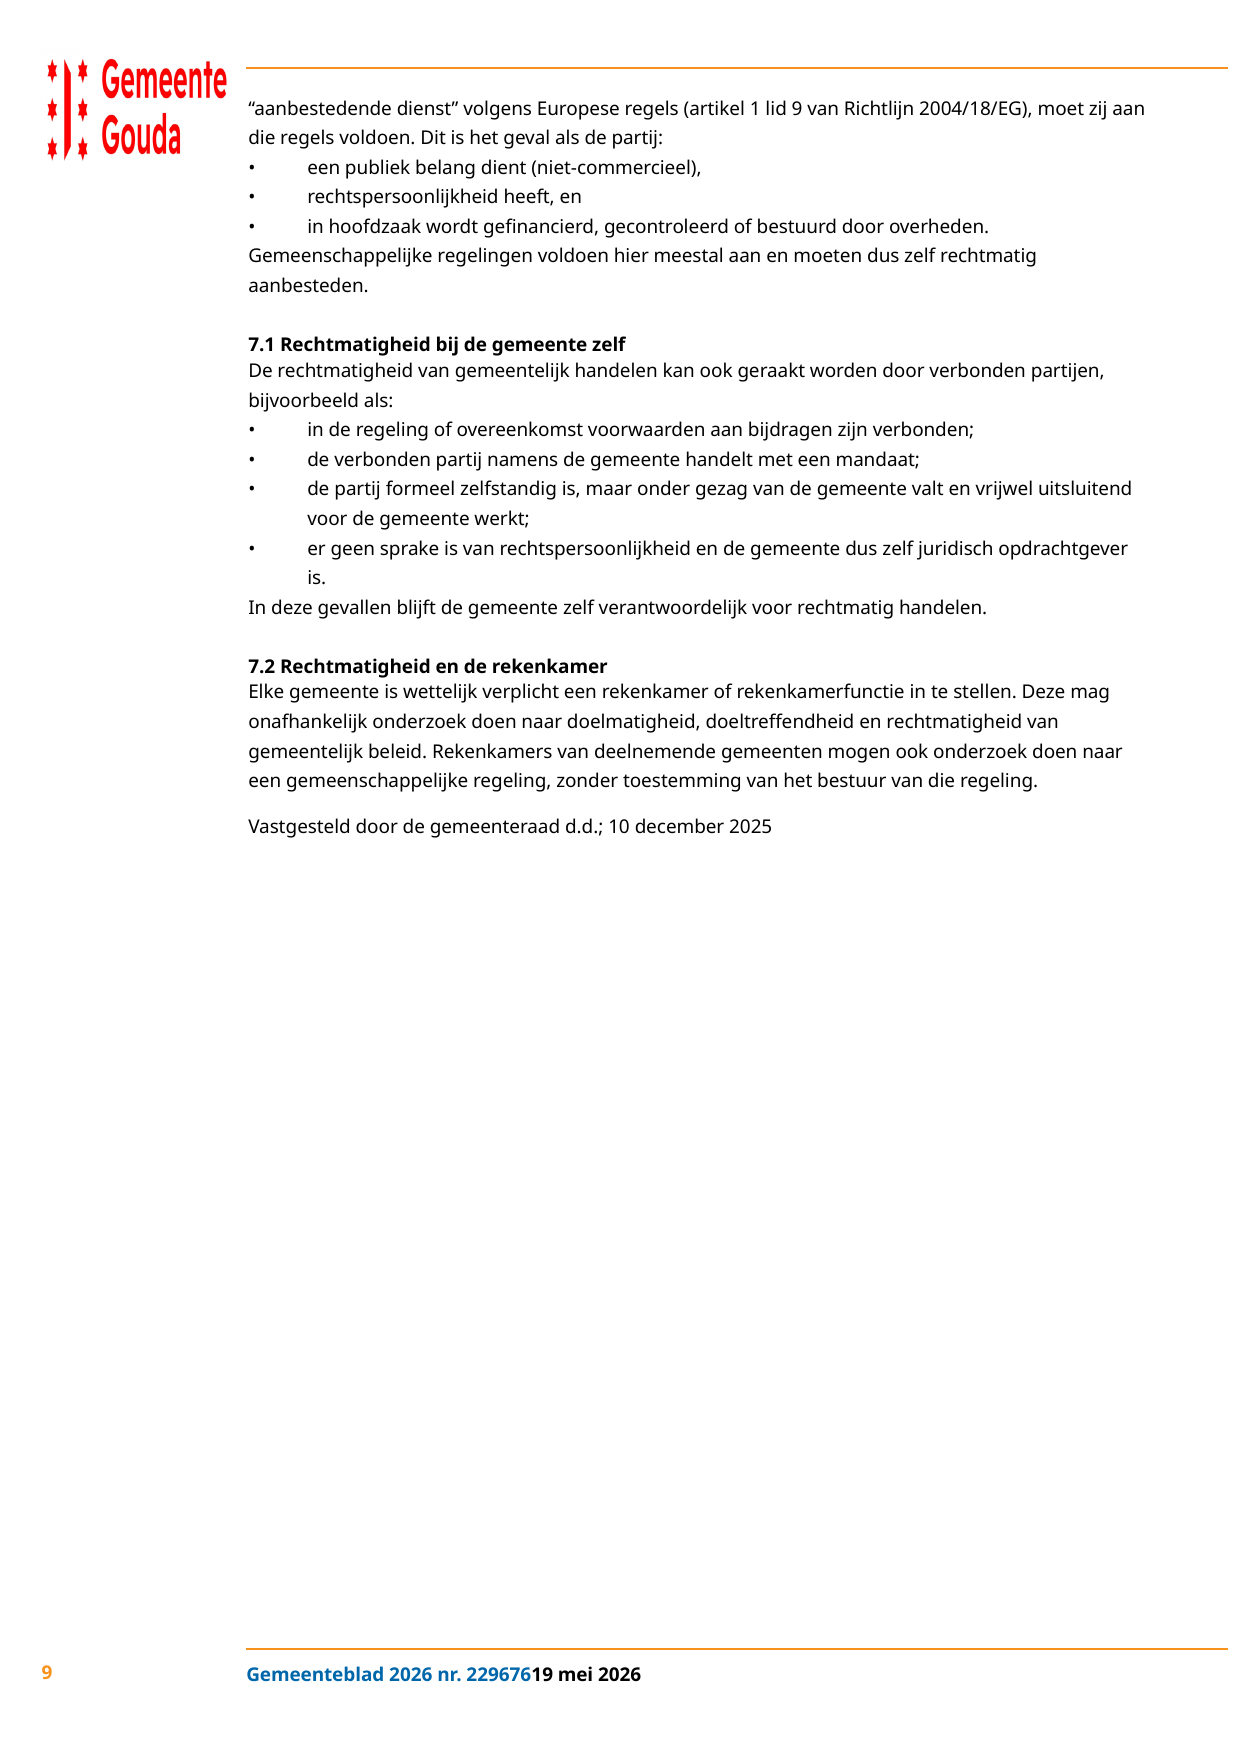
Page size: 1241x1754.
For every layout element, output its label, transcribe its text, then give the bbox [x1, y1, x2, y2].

list de verbonden partij namens de gemeente handelt met een mandaat; [248, 446, 1152, 472]
text 7.2 Rechtmatigheid en de rekenkamer [248, 653, 1152, 679]
picture [41, 47, 231, 172]
text “aanbestedende dienst” volgens Europese regels (artikel 1 lid 9 van Richtlijn 2004/18/EG), moet zij aan die regels voldoen. Dit is het geval als de partij: [248, 95, 1152, 150]
list rechtspersoonlijkheid heeft, en [248, 183, 1152, 209]
text Gemeenschappelijke regelingen voldoen hier meestal aan en moeten dus zelf rechtmatig aanbesteden. [248, 243, 1152, 298]
text In deze gevallen blijft de gemeente zelf verantwoordelijk voor rechtmatig handelen. [248, 594, 1152, 619]
text 7.1 Rechtmatigheid bij de gemeente zelf [248, 331, 1152, 357]
text De rechtmatigheid van gemeentelijk handelen kan ook geraakt worden door verbonden partijen, bijvoorbeeld als: [248, 357, 1152, 412]
list de partij formeel zelfstandig is, maar onder gezag van de gemeente valt en vrijwel uitsluitend voor de gemeente werkt; [248, 476, 1152, 531]
text Vastgesteld door de gemeenteraad d.d.; 10 december 2025 [248, 813, 1152, 839]
list in de regeling of overeenkomst voorwaarden aan bijdragen zijn verbonden; [248, 416, 1152, 442]
list er geen sprake is van rechtspersoonlijkheid en de gemeente dus zelf juridisch opdrachtgever is. [248, 535, 1152, 590]
text Elke gemeente is wettelijk verplicht een rekenkamer of rekenkamerfunctie in te stellen. Deze mag onafhankelijk onderzoek doen naar doelmatigheid, doeltreffendheid en rechtmatigheid van gemeentelijk beleid. Rekenkamers van deelnemende gemeenten mogen ook onderzoek doen naar een gemeenschappelijke regeling, zonder toestemming van het bestuur van die regeling. [248, 679, 1152, 793]
list in hoofdzaak wordt gefinancierd, gecontroleerd of bestuurd door overheden. [248, 213, 1152, 239]
list een publiek belang dient (niet-commercieel), [248, 154, 1152, 180]
